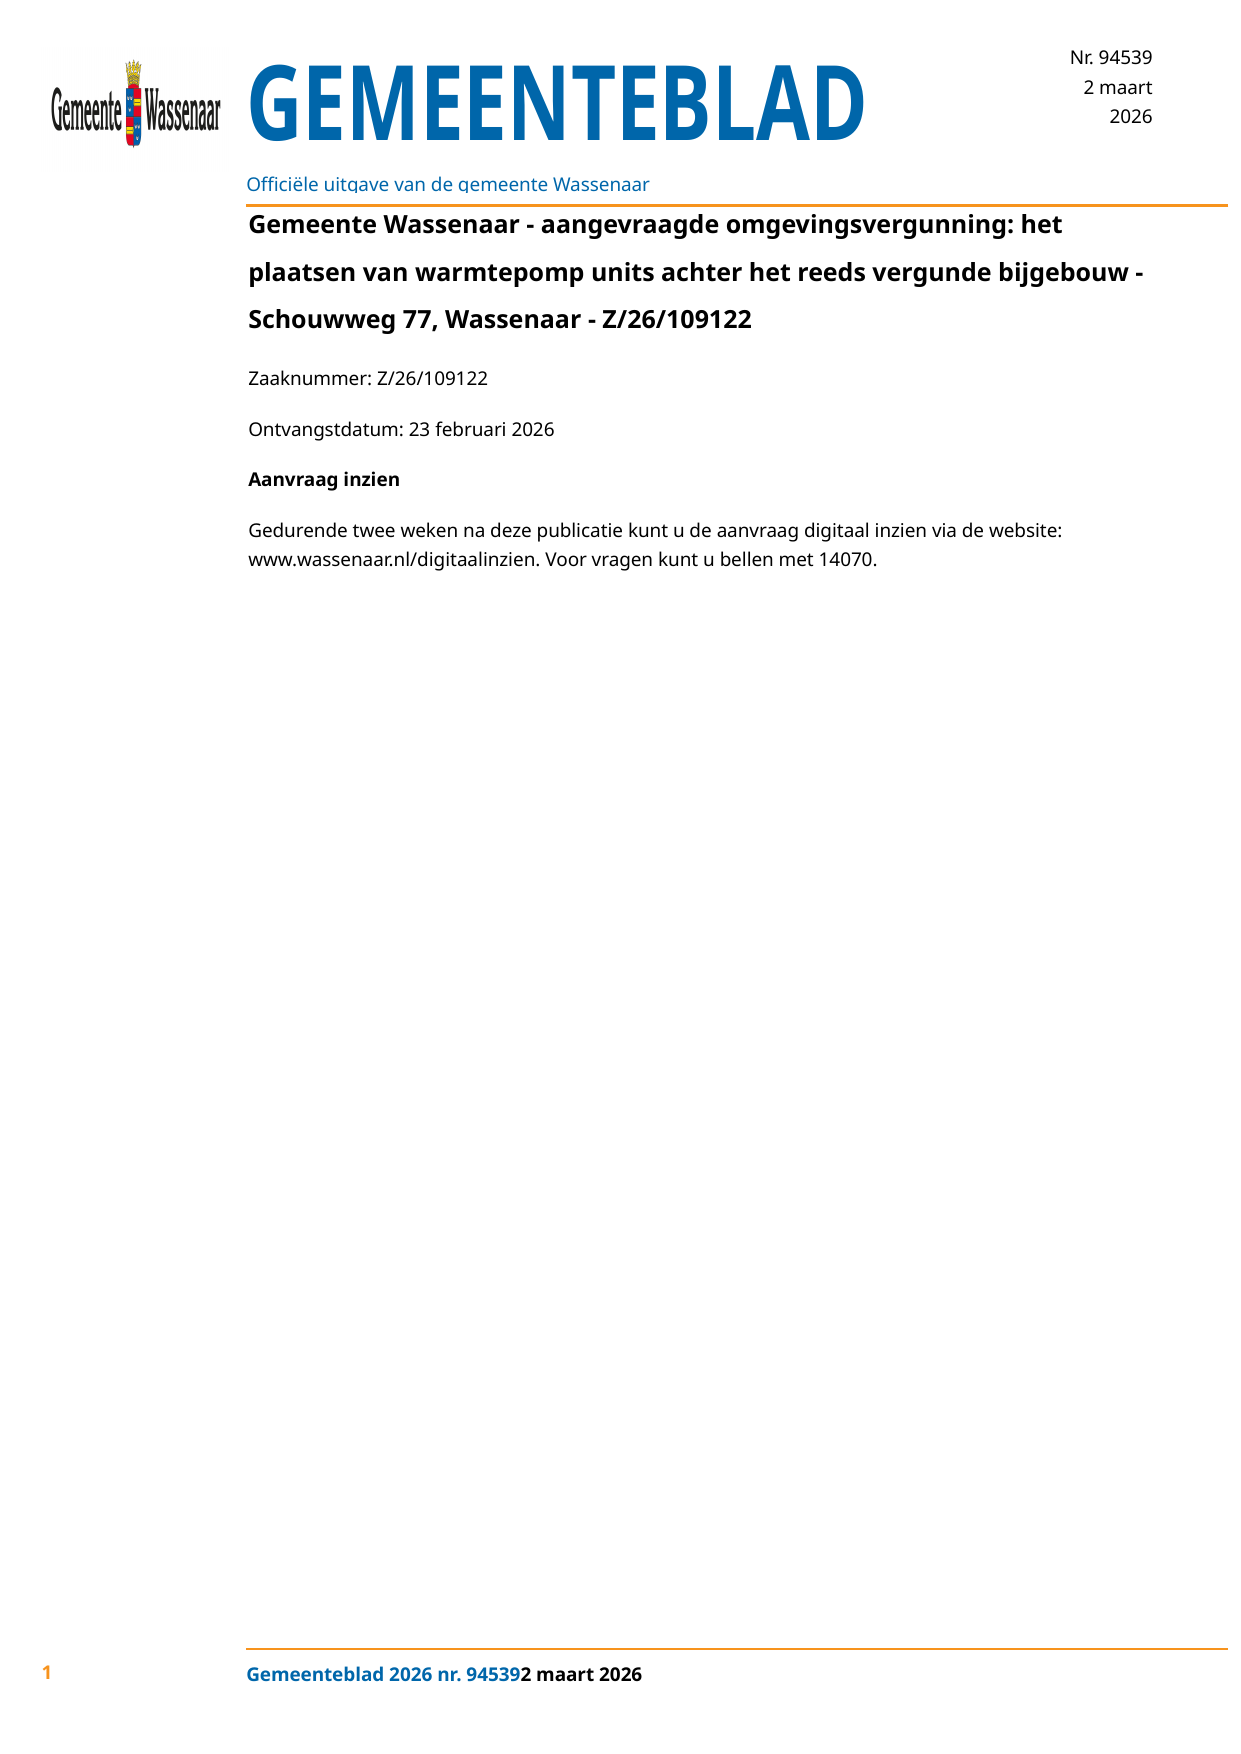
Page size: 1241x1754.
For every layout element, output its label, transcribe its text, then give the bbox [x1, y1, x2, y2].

text Zaaknummer: Z/26/109122 [248, 366, 1152, 391]
text Gedurende twee weken na deze publicatie kunt u de aanvraag digitaal inzien via de website: www.wassenaar.nl/digitaalinzien. Voor vragen kunt u bellen met 14070. [248, 517, 1152, 572]
text Aanvraag inzien [248, 466, 1152, 492]
text Ontvangstdatum: 23 februari 2026 [248, 416, 1152, 442]
picture [41, 47, 231, 172]
text Gemeente Wassenaar - aangevraagde omgevingsvergunning: het plaatsen van warmtepomp units achter het reeds vergunde bijgebouw - Schouwweg 77, Wassenaar - Z/26/109122 [248, 207, 1152, 336]
